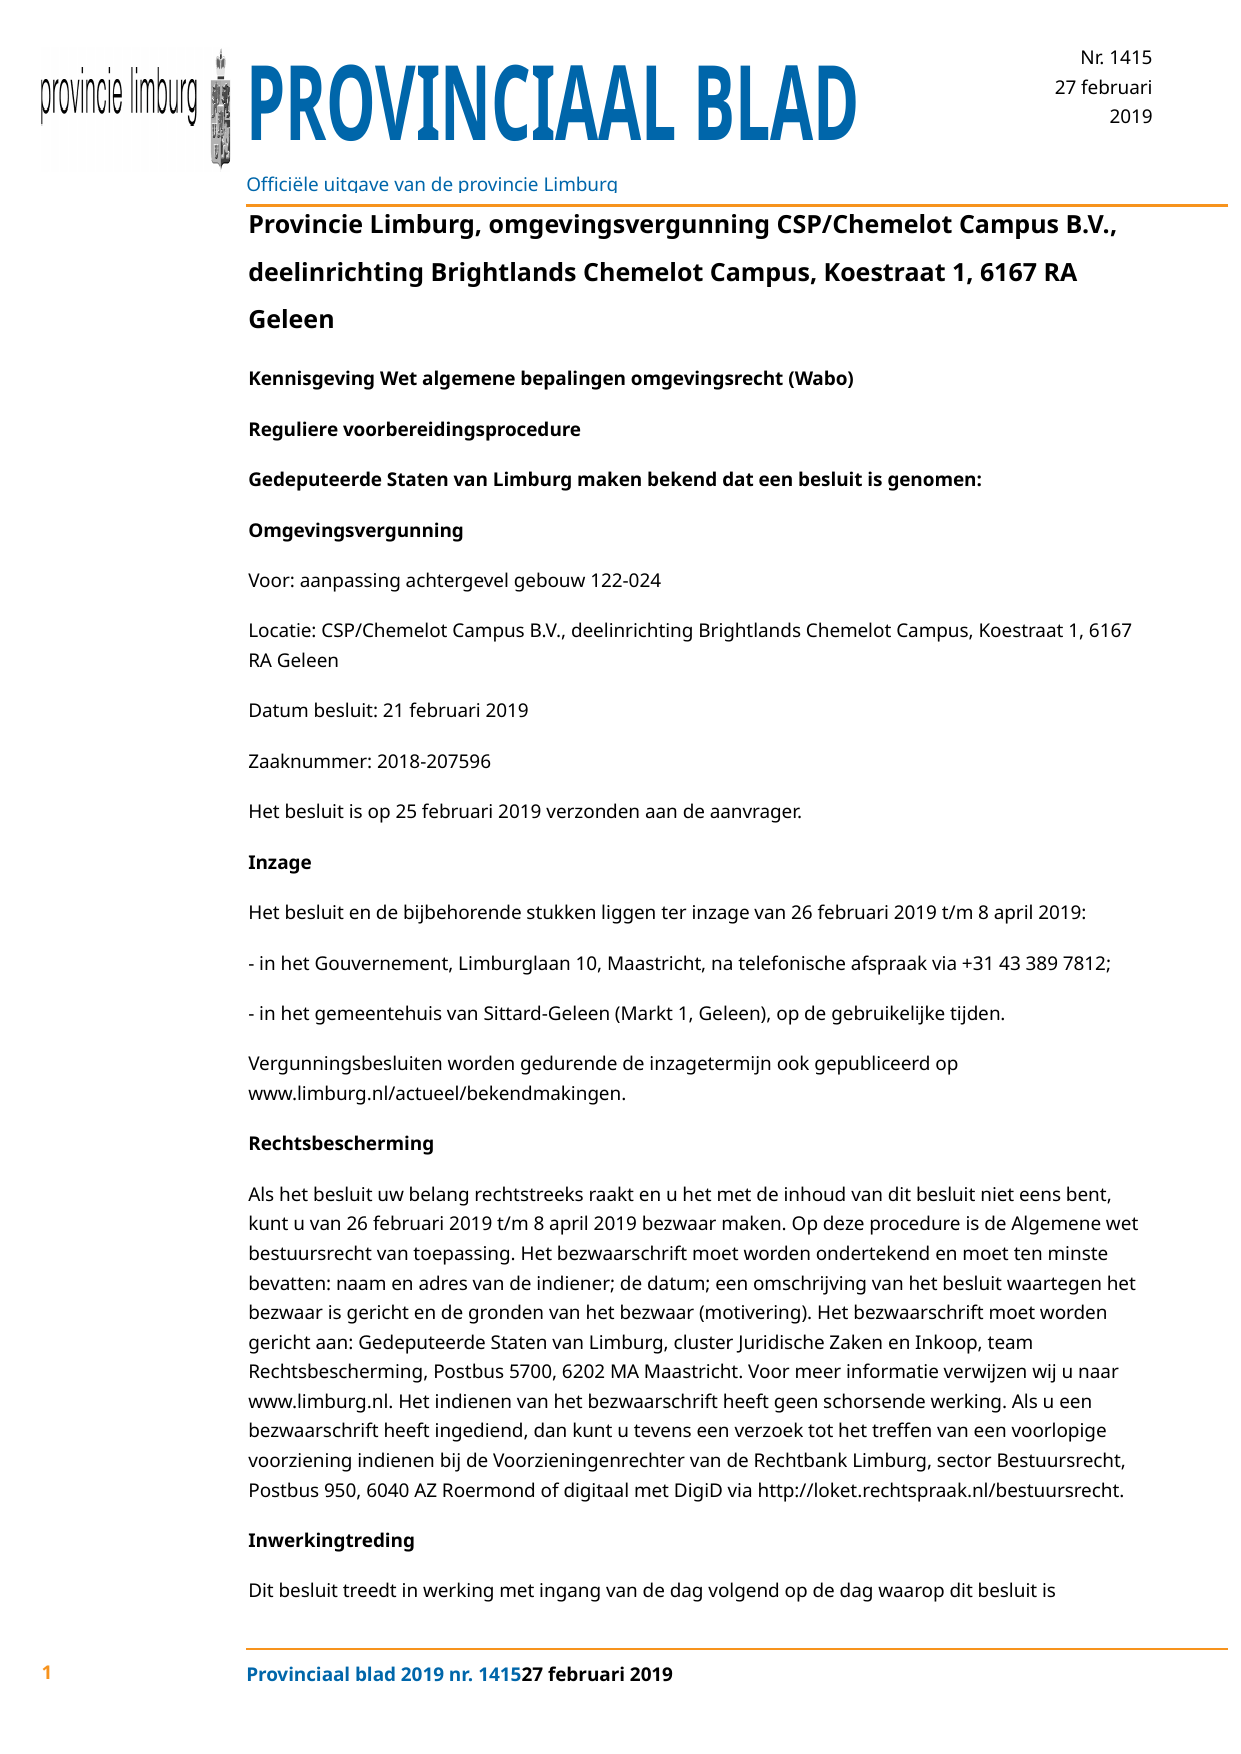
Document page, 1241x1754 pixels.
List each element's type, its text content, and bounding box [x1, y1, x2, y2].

text Omgevingsvergunning [248, 517, 1152, 542]
text Locatie: CSP/Chemelot Campus B.V., deelinrichting Brightlands Chemelot Campus, Koestraat 1, 6167 RA Geleen [248, 618, 1152, 673]
text Provincie Limburg, omgevingsvergunning CSP/Chemelot Campus B.V., deelinrichting Brightlands Chemelot Campus, Koestraat 1, 6167 RA Geleen [248, 207, 1152, 336]
text Dit besluit treedt in werking met ingang van de dag volgend op de dag waarop dit besluit is [248, 1578, 1152, 1603]
text - in het Gouvernement, Limburglaan 10, Maastricht, na telefonische afspraak via +31 43 389 7812; [248, 950, 1152, 975]
text Voor: aanpassing achtergevel gebouw 122-024 [248, 567, 1152, 593]
text Het besluit is op 25 februari 2019 verzonden aan de aanvrager. [248, 798, 1152, 824]
text Vergunningsbesluiten worden gedurende de inzagetermijn ook gepubliceerd op www.limburg.nl/actueel/bekendmakingen. [248, 1051, 1152, 1106]
text Inzage [248, 849, 1152, 874]
text Rechtsbescherming [248, 1131, 1152, 1156]
text - in het gemeentehuis van Sittard-Geleen (Markt 1, Geleen), op de gebruikelijke tijden. [248, 1000, 1152, 1026]
text Reguliere voorbereidingsprocedure [248, 416, 1152, 442]
text Inwerkingtreding [248, 1527, 1152, 1553]
text Kennisgeving Wet algemene bepalingen omgevingsrecht (Wabo) [248, 366, 1152, 391]
text Het besluit en de bijbehorende stukken liggen ter inzage van 26 februari 2019 t/m 8 april 2019: [248, 899, 1152, 925]
text Zaaknummer: 2018-207596 [248, 748, 1152, 774]
text Gedeputeerde Staten van Limburg maken bekend dat een besluit is genomen: [248, 466, 1152, 492]
picture [41, 47, 231, 172]
text Datum besluit: 21 februari 2019 [248, 698, 1152, 723]
text Als het besluit uw belang rechtstreeks raakt en u het met de inhoud van dit besluit niet eens bent, kunt u van 26 februari 2019 t/m 8 april 2019 bezwaar maken. Op deze procedure is de Algemene wet bestuursrecht van toepassing. Het bezwaarschrift moet worden ondertekend en moet ten minste bevatten: naam en adres van de indiener; de datum; een omschrijving van het besluit waartegen het bezwaar is gericht en de gronden van het bezwaar (motivering). Het bezwaarschrift moet worden gericht aan: Gedeputeerde Staten van Limburg, cluster Juridische Zaken en Inkoop, team Rechtsbescherming, Postbus 5700, 6202 MA Maastricht. Voor meer informatie verwijzen wij u naar www.limburg.nl. Het indienen van het bezwaarschrift heeft geen schorsende werking. Als u een bezwaarschrift heeft ingediend, dan kunt u tevens een verzoek tot het treffen van een voorlopige voorziening indienen bij de Voorzieningenrechter van de Rechtbank Limburg, sector Bestuursrecht, Postbus 950, 6040 AZ Roermond of digitaal met DigiD via http://loket.rechtspraak.nl/bestuursrecht. [248, 1181, 1152, 1502]
